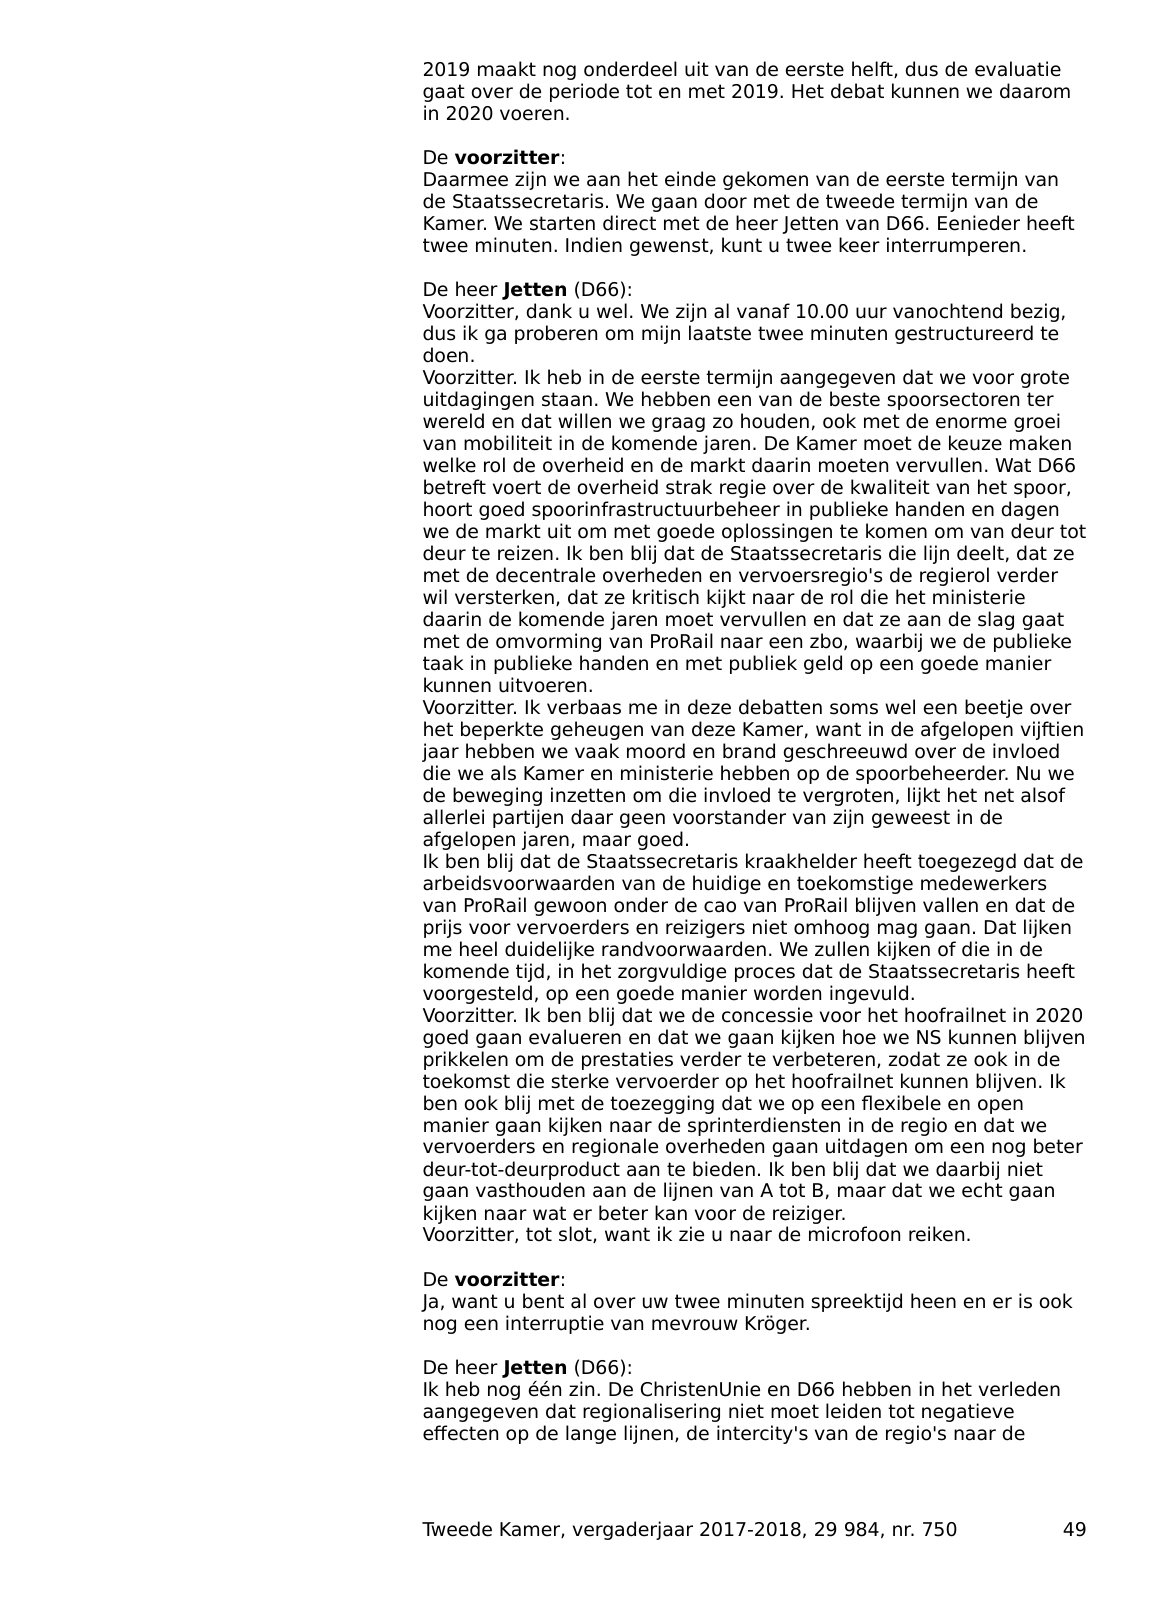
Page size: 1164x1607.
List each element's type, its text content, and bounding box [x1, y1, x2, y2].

text Voorzitter, dank u wel. We zijn al vanaf 10.00 uur vanochtend bezig, dus ik ga proberen om mijn laatste twee minuten gestructureerd te doen. [422, 301, 1087, 367]
text De heer Jetten (D66): [422, 279, 1087, 301]
text Ja, want u bent al over uw twee minuten spreektijd heen en er is ook nog een interruptie van mevrouw Kröger. [422, 1291, 1087, 1334]
text Voorzitter. Ik heb in de eerste termijn aangegeven dat we voor grote uitdagingen staan. We hebben een van de beste spoorsectoren ter wereld en dat willen we graag zo houden, ook met de enorme groei van mobiliteit in de komende jaren. De Kamer moet de keuze maken welke rol de overheid en de markt daarin moeten vervullen. Wat D66 betreft voert de overheid strak regie over de kwaliteit van het spoor, hoort goed spoorinfrastructuurbeheer in publieke handen en dagen we de markt uit om met goede oplossingen te komen om van deur tot deur te reizen. Ik ben blij dat de Staatssecretaris die lijn deelt, dat ze met de decentrale overheden en vervoersregio's de regierol verder wil versterken, dat ze kritisch kijkt naar de rol die het ministerie daarin de komende jaren moet vervullen en dat ze aan de slag gaat met de omvorming van ProRail naar een zbo, waarbij we de publieke taak in publieke handen en met publiek geld op een goede manier kunnen uitvoeren. [422, 367, 1087, 697]
text De heer Jetten (D66): [422, 1357, 1087, 1379]
text Voorzitter. Ik ben blij dat we de concessie voor het hoofrailnet in 2020 goed gaan evalueren en dat we gaan kijken hoe we NS kunnen blijven prikkelen om de prestaties verder te verbeteren, zodat ze ook in de toekomst die sterke vervoerder op het hoofrailnet kunnen blijven. Ik ben ook blij met de toezegging dat we op een flexibele en open manier gaan kijken naar de sprinterdiensten in de regio en dat we vervoerders en regionale overheden gaan uitdagen om een nog beter deur-tot-deurproduct aan te bieden. Ik ben blij dat we daarbij niet gaan vasthouden aan de lijnen van A tot B, maar dat we echt gaan kijken naar wat er beter kan voor de reiziger. [422, 1004, 1087, 1224]
text 2019 maakt nog onderdeel uit van de eerste helft, dus de evaluatie gaat over de periode tot en met 2019. Het debat kunnen we daarom in 2020 voeren. [422, 59, 1087, 125]
text Ik ben blij dat de Staatssecretaris kraakhelder heeft toegezegd dat de arbeidsvoorwaarden van de huidige en toekomstige medewerkers van ProRail gewoon onder de cao van ProRail blijven vallen en dat de prijs voor vervoerders en reizigers niet omhoog mag gaan. Dat lijken me heel duidelijke randvoorwaarden. We zullen kijken of die in de komende tijd, in het zorgvuldige proces dat de Staatssecretaris heeft voorgesteld, op een goede manier worden ingevuld. [422, 851, 1087, 1004]
text Voorzitter, tot slot, want ik zie u naar de microfoon reiken. [422, 1224, 1087, 1246]
text Voorzitter. Ik verbaas me in deze debatten soms wel een beetje over het beperkte geheugen van deze Kamer, want in de afgelopen vijftien jaar hebben we vaak moord en brand geschreeuwd over de invloed die we als Kamer en ministerie hebben op de spoorbeheerder. Nu we de beweging inzetten om die invloed te vergroten, lijkt het net alsof allerlei partijen daar geen voorstander van zijn geweest in de afgelopen jaren, maar goed. [422, 697, 1087, 851]
text Ik heb nog één zin. De ChristenUnie en D66 hebben in het verleden aangegeven dat regionalisering niet moet leiden tot negatieve effecten op de lange lijnen, de intercity's van de regio's naar de [422, 1379, 1087, 1444]
text De voorzitter: [422, 1268, 1087, 1291]
text De voorzitter: [422, 147, 1087, 169]
text Daarmee zijn we aan het einde gekomen van de eerste termijn van de Staatssecretaris. We gaan door met de tweede termijn van de Kamer. We starten direct met de heer Jetten van D66. Eenieder heeft twee minuten. Indien gewenst, kunt u twee keer interrumperen. [422, 169, 1087, 257]
